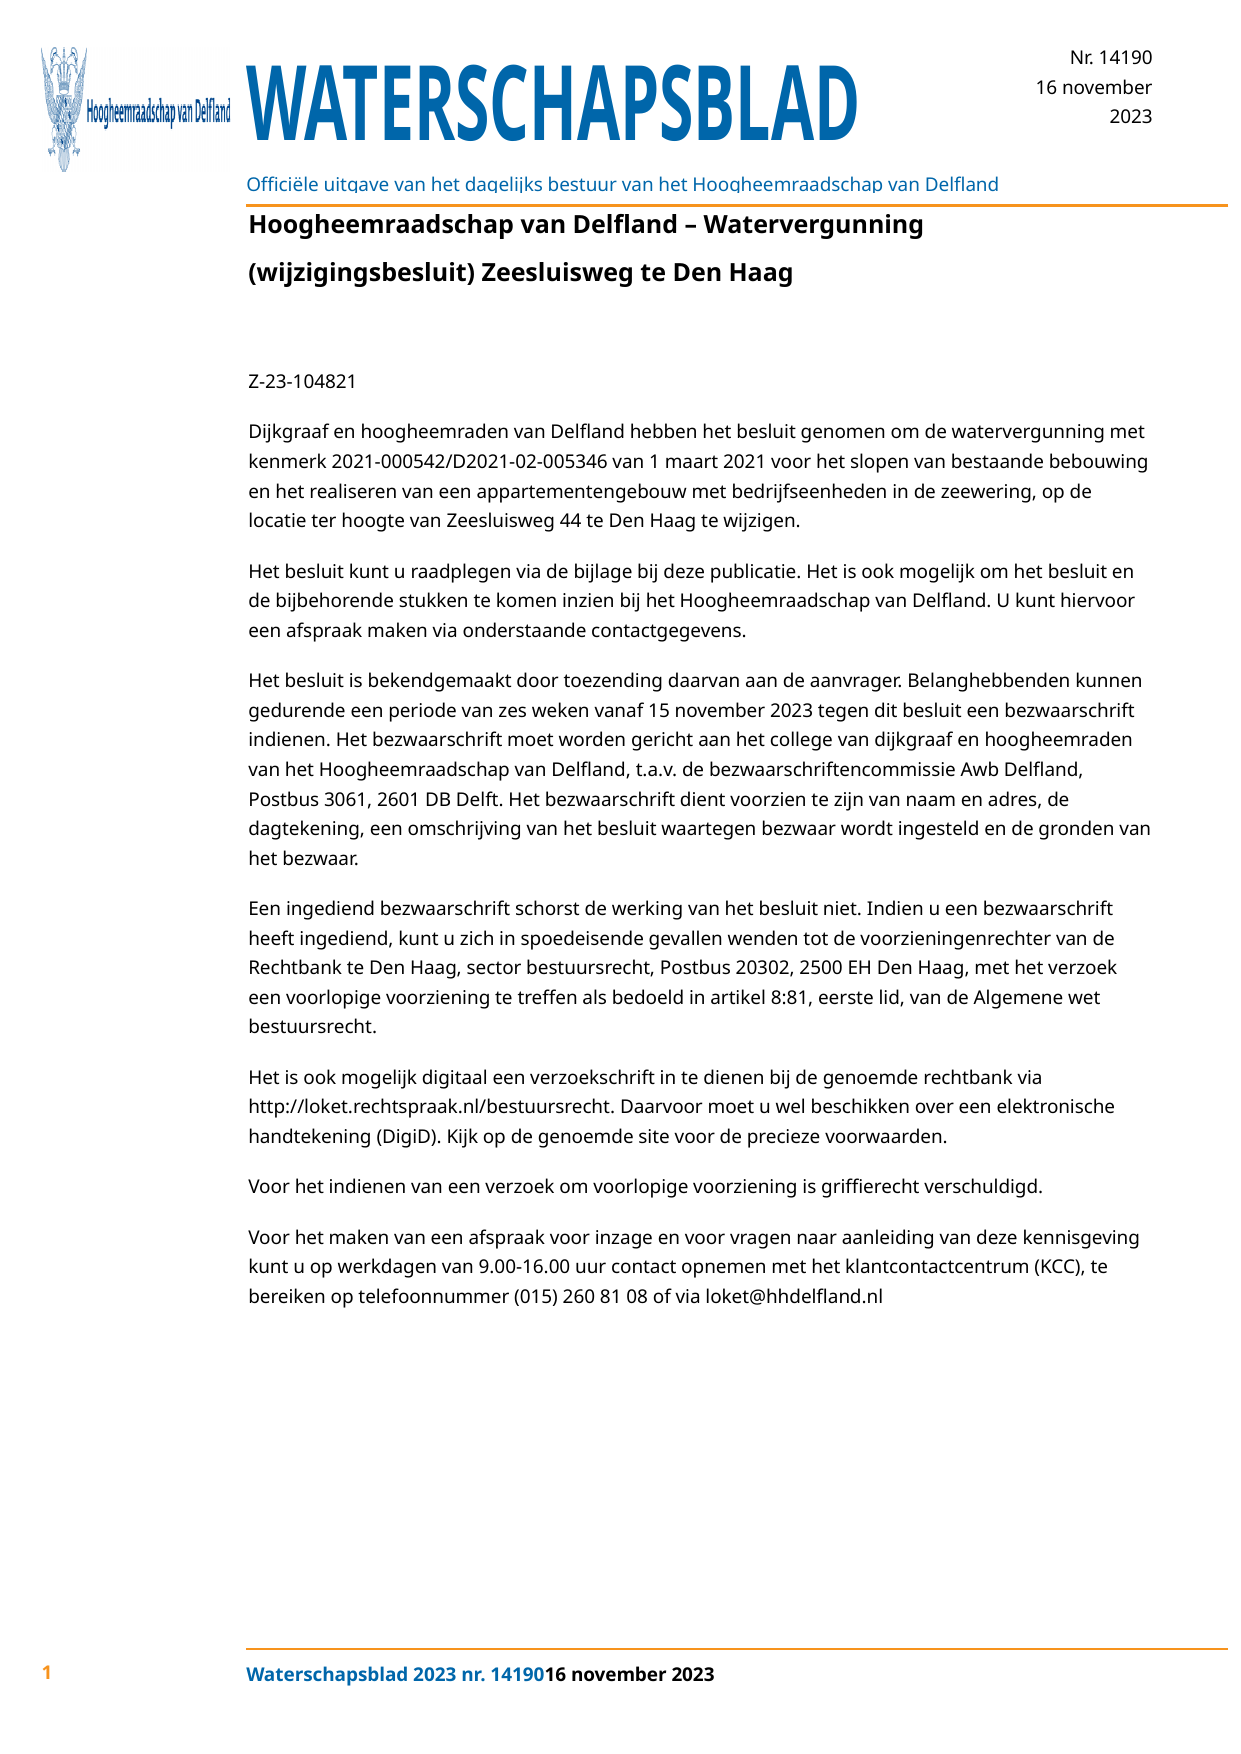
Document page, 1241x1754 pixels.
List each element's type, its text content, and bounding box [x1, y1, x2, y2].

text Het is ook mogelijk digitaal een verzoekschrift in te dienen bij de genoemde rechtbank via http://loket.rechtspraak.nl/bestuursrecht. Daarvoor moet u wel beschikken over een elektronische handtekening (DigiD). Kijk op de genoemde site voor de precieze voorwaarden. [248, 1064, 1152, 1149]
text Het besluit kunt u raadplegen via de bijlage bij deze publicatie. Het is ook mogelijk om het besluit en de bijbehorende stukken te komen inzien bij het Hoogheemraadschap van Delfland. U kunt hiervoor een afspraak maken via onderstaande contactgegevens. [248, 558, 1152, 643]
text Hoogheemraadschap van Delfland – Watervergunning (wijzigingsbesluit) Zeesluisweg te Den Haag [248, 207, 1152, 288]
text Het besluit is bekendgemaakt door toezending daarvan aan de aanvrager. Belanghebbenden kunnen gedurende een periode van zes weken vanaf 15 november 2023 tegen dit besluit een bezwaarschrift indienen. Het bezwaarschrift moet worden gericht aan het college van dijkgraaf en hoogheemraden van het Hoogheemraadschap van Delfland, t.a.v. de bezwaarschriftencommissie Awb Delfland, Postbus 3061, 2601 DB Delft. Het bezwaarschrift dient voorzien te zijn van naam en adres, de dagtekening, een omschrijving van het besluit waartegen bezwaar wordt ingesteld en de gronden van het bezwaar. [248, 667, 1152, 871]
text Z-23-104821 [248, 368, 1152, 394]
picture [41, 47, 231, 172]
text Een ingediend bezwaarschrift schorst de werking van het besluit niet. Indien u een bezwaarschrift heeft ingediend, kunt u zich in spoedeisende gevallen wenden tot de voorzieningenrechter van de Rechtbank te Den Haag, sector bestuursrecht, Postbus 20302, 2500 EH Den Haag, met het verzoek een voorlopige voorziening te treffen als bedoeld in artikel 8:81, eerste lid, van de Algemene wet bestuursrecht. [248, 895, 1152, 1039]
text Voor het maken van een afspraak voor inzage en voor vragen naar aanleiding van deze kennisgeving kunt u op werkdagen van 9.00-16.00 uur contact opnemen met het klantcontactcentrum (KCC), te bereiken op telefoonnummer (015) 260 81 08 of via loket@hhdelfland.nl [248, 1224, 1152, 1309]
text Voor het indienen van een verzoek om voorlopige voorziening is griffierecht verschuldigd. [248, 1174, 1152, 1199]
text Dijkgraaf en hoogheemraden van Delfland hebben het besluit genomen om de watervergunning met kenmerk 2021-000542/D2021-02-005346 van 1 maart 2021 voor het slopen van bestaande bebouwing en het realiseren van een appartementengebouw met bedrijfseenheden in de zeewering, op de locatie ter hoogte van Zeesluisweg 44 te Den Haag te wijzigen. [248, 419, 1152, 533]
